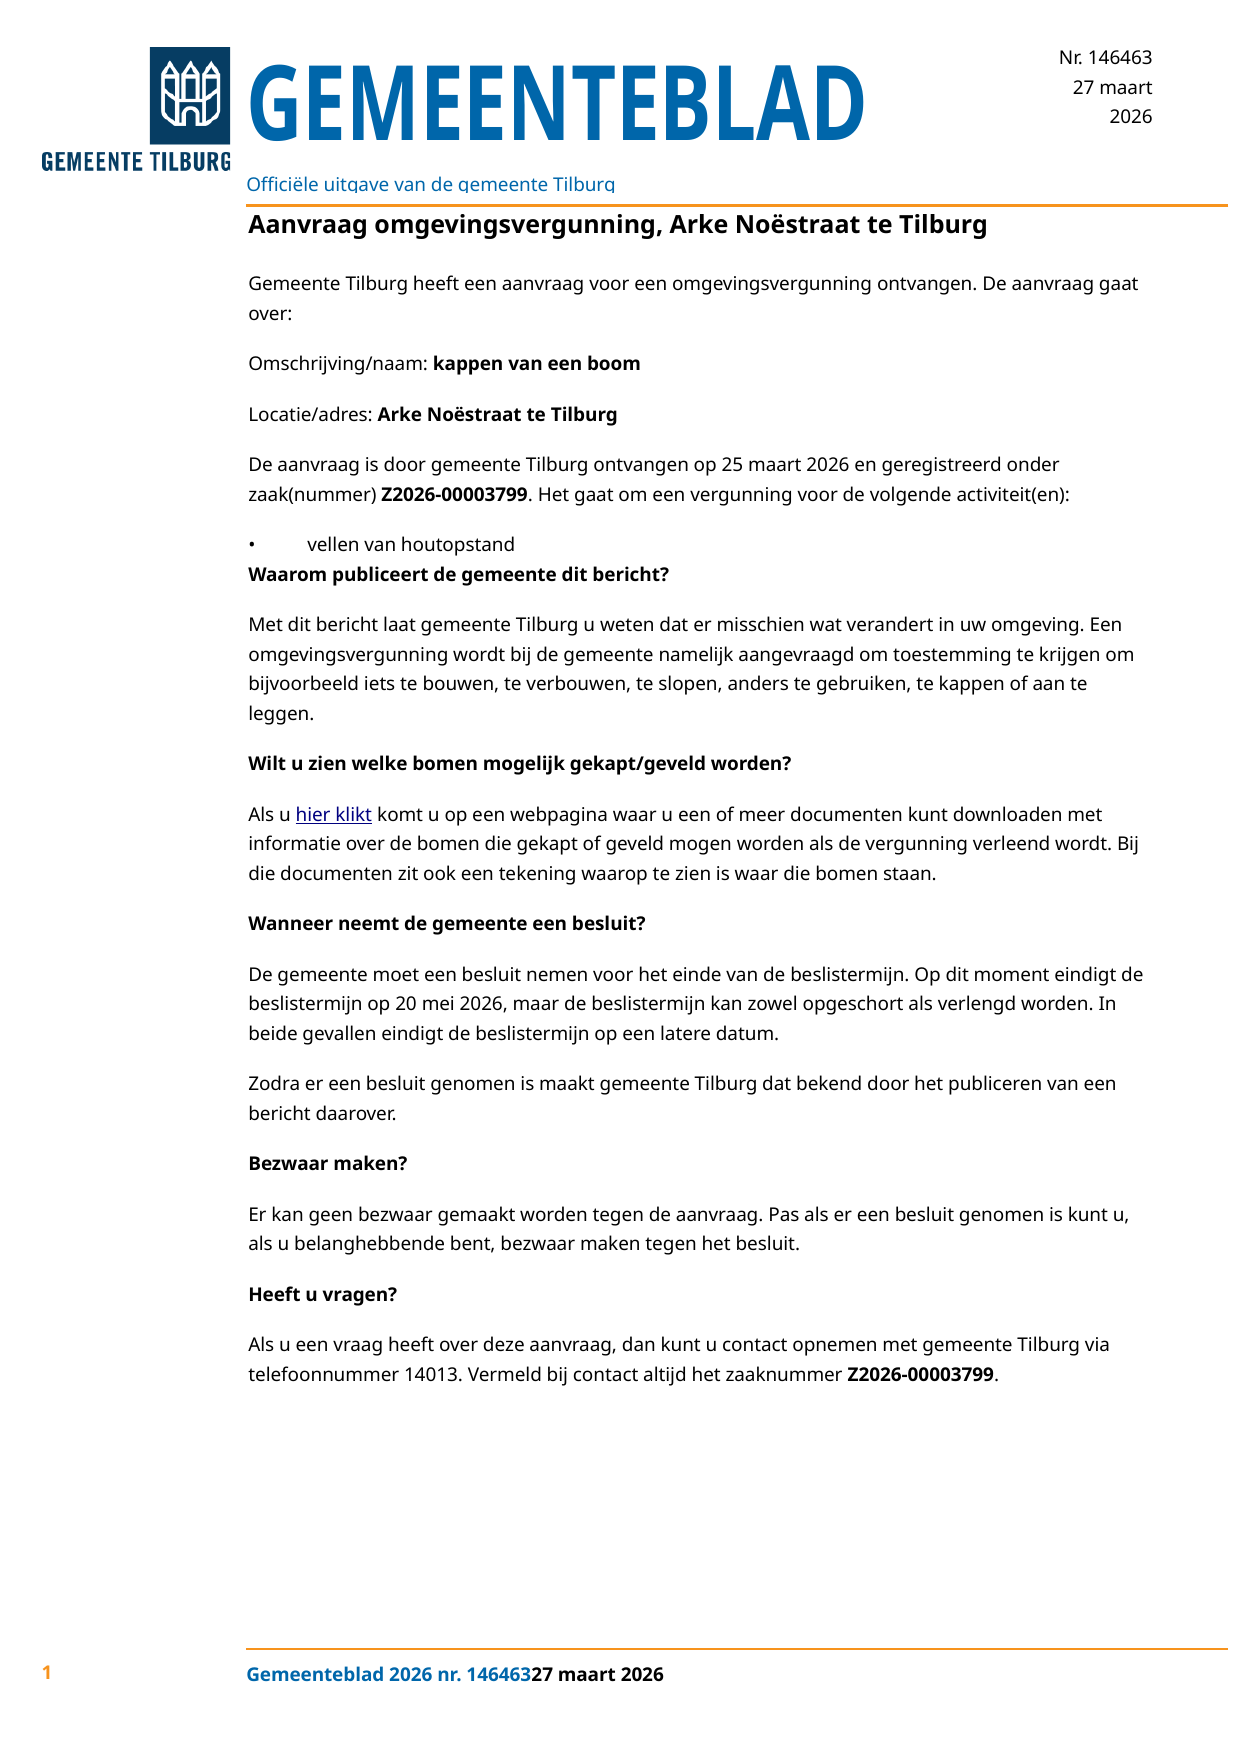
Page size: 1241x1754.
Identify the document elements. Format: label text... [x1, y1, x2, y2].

text Heeft u vragen? [248, 1281, 1152, 1306]
text Er kan geen bezwaar gemaakt worden tegen de aanvraag. Pas als er een besluit genomen is kunt u, als u belanghebbende bent, bezwaar maken tegen het besluit. [248, 1201, 1152, 1256]
text Met dit bericht laat gemeente Tilburg u weten dat er misschien wat verandert in uw omgeving. Een omgevingsvergunning wordt bij de gemeente namelijk aangevraagd om toestemming te krijgen om bijvoorbeeld iets te bouwen, te verbouwen, te slopen, anders te gebruiken, te kappen of aan te leggen. [248, 611, 1152, 726]
text Wilt u zien welke bomen mogelijk gekapt/geveld worden? [248, 750, 1152, 776]
picture [41, 47, 231, 172]
text Aanvraag omgevingsvergunning, Arke Noëstraat te Tilburg [248, 207, 1152, 241]
text Waarom publiceert de gemeente dit bericht? [248, 561, 1152, 586]
text Als u een vraag heeft over deze aanvraag, dan kunt u contact opnemen met gemeente Tilburg via telefoonnummer 14013. Vermeld bij contact altijd het zaaknummer Z2026-00003799. [248, 1331, 1152, 1386]
text De gemeente moet een besluit nemen voor het einde van de beslistermijn. Op dit moment eindigt de beslistermijn op 20 mei 2026, maar de beslistermijn kan zowel opgeschort als verlengd worden. In beide gevallen eindigt de beslistermijn op een latere datum. [248, 961, 1152, 1046]
text Wanneer neemt de gemeente een besluit? [248, 910, 1152, 936]
list vellen van houtopstand [248, 531, 1152, 557]
text Zodra er een besluit genomen is maakt gemeente Tilburg dat bekend door het publiceren van een bericht daarover. [248, 1070, 1152, 1126]
text Bezwaar maken? [248, 1150, 1152, 1176]
text De aanvraag is door gemeente Tilburg ontvangen op 25 maart 2026 en geregistreerd onder zaak(nummer) Z2026-00003799. Het gaat om een vergunning voor de volgende activiteit(en): [248, 451, 1152, 506]
text Als u hier klikt komt u op een webpagina waar u een of meer documenten kunt downloaden met informatie over de bomen die gekapt of geveld mogen worden als de vergunning verleend wordt. Bij die documenten zit ook een tekening waarop te zien is waar die bomen staan. [248, 801, 1152, 886]
text Omschrijving/naam: kappen van een boom [248, 350, 1152, 376]
text Gemeente Tilburg heeft een aanvraag voor een omgevingsvergunning ontvangen. De aanvraag gaat over: [248, 270, 1152, 326]
text Locatie/adres: Arke Noëstraat te Tilburg [248, 401, 1152, 426]
